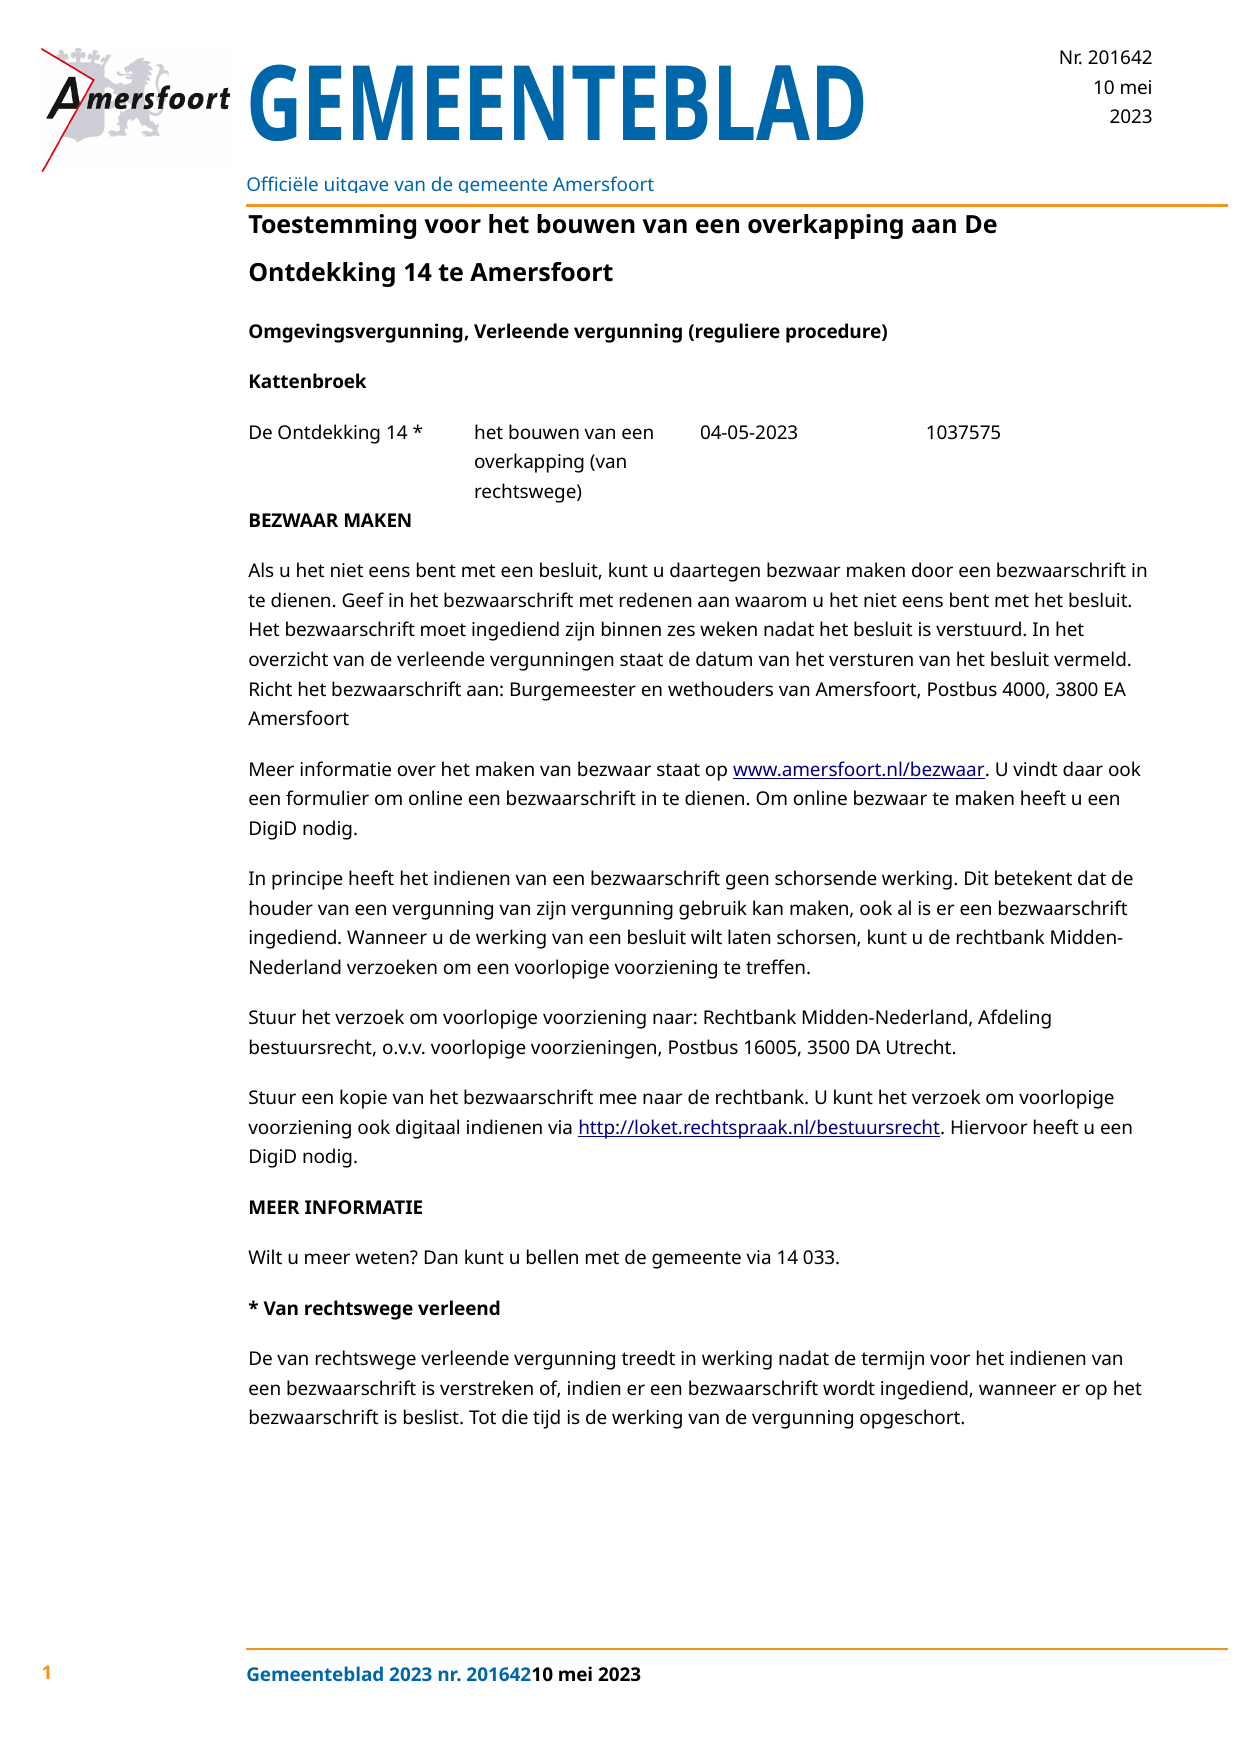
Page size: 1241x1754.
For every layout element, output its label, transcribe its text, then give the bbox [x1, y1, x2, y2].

text Stuur het verzoek om voorlopige voorziening naar: Rechtbank Midden-Nederland, Afdeling bestuursrecht, o.v.v. voorlopige voorzieningen, Postbus 16005, 3500 DA Utrecht. [248, 1004, 1152, 1060]
text BEZWAAR MAKEN [248, 507, 1152, 533]
text MEER INFORMATIE [248, 1194, 1152, 1220]
picture [41, 47, 231, 172]
text Stuur een kopie van het bezwaarschrift mee naar de rechtbank. U kunt het verzoek om voorlopige voorziening ook digitaal indienen via http://loket.rechtspraak.nl/bestuursrecht. Hiervoor heeft u een DigiD nodig. [248, 1084, 1152, 1169]
text * Van rechtswege verleend [248, 1295, 1152, 1321]
text Kattenbroek [248, 368, 1152, 394]
table_header het bouwen van een overkapping (van rechtswege) [474, 419, 700, 504]
text Meer informatie over het maken van bezwaar staat op www.amersfoort.nl/bezwaar. U vindt daar ook een formulier om online een bezwaarschrift in te dienen. Om online bezwaar te maken heeft u een DigiD nodig. [248, 756, 1152, 841]
table_header 04-05-2023 [700, 419, 926, 504]
text Als u het niet eens bent met een besluit, kunt u daartegen bezwaar maken door een bezwaarschrift in te dienen. Geef in het bezwaarschrift met redenen aan waarom u het niet eens bent met het besluit. Het bezwaarschrift moet ingediend zijn binnen zes weken nadat het besluit is verstuurd. In het overzicht van de verleende vergunningen staat de datum van het versturen van het besluit vermeld. Richt het bezwaarschrift aan: Burgemeester en wethouders van Amersfoort, Postbus 4000, 3800 EA Amersfoort [248, 557, 1152, 731]
text Wilt u meer weten? Dan kunt u bellen met de gemeente via 14 033. [248, 1244, 1152, 1270]
text De van rechtswege verleende vergunning treedt in werking nadat de termijn voor het indienen van een bezwaarschrift is verstreken of, indien er een bezwaarschrift wordt ingediend, wanneer er op het bezwaarschrift is beslist. Tot die tijd is de werking van de vergunning opgeschort. [248, 1345, 1152, 1430]
text In principe heeft het indienen van een bezwaarschrift geen schorsende werking. Dit betekent dat de houder van een vergunning van zijn vergunning gebruik kan maken, ook al is er een bezwaarschrift ingediend. Wanneer u de werking van een besluit wilt laten schorsen, kunt u de rechtbank Midden-Nederland verzoeken om een voorlopige voorziening te treffen. [248, 865, 1152, 980]
text Omgevingsvergunning, Verleende vergunning (reguliere procedure) [248, 318, 1152, 344]
table_header De Ontdekking 14 * [248, 419, 474, 504]
text Toestemming voor het bouwen van een overkapping aan De Ontdekking 14 te Amersfoort [248, 207, 1152, 288]
table_header 1037575 [926, 419, 1152, 504]
